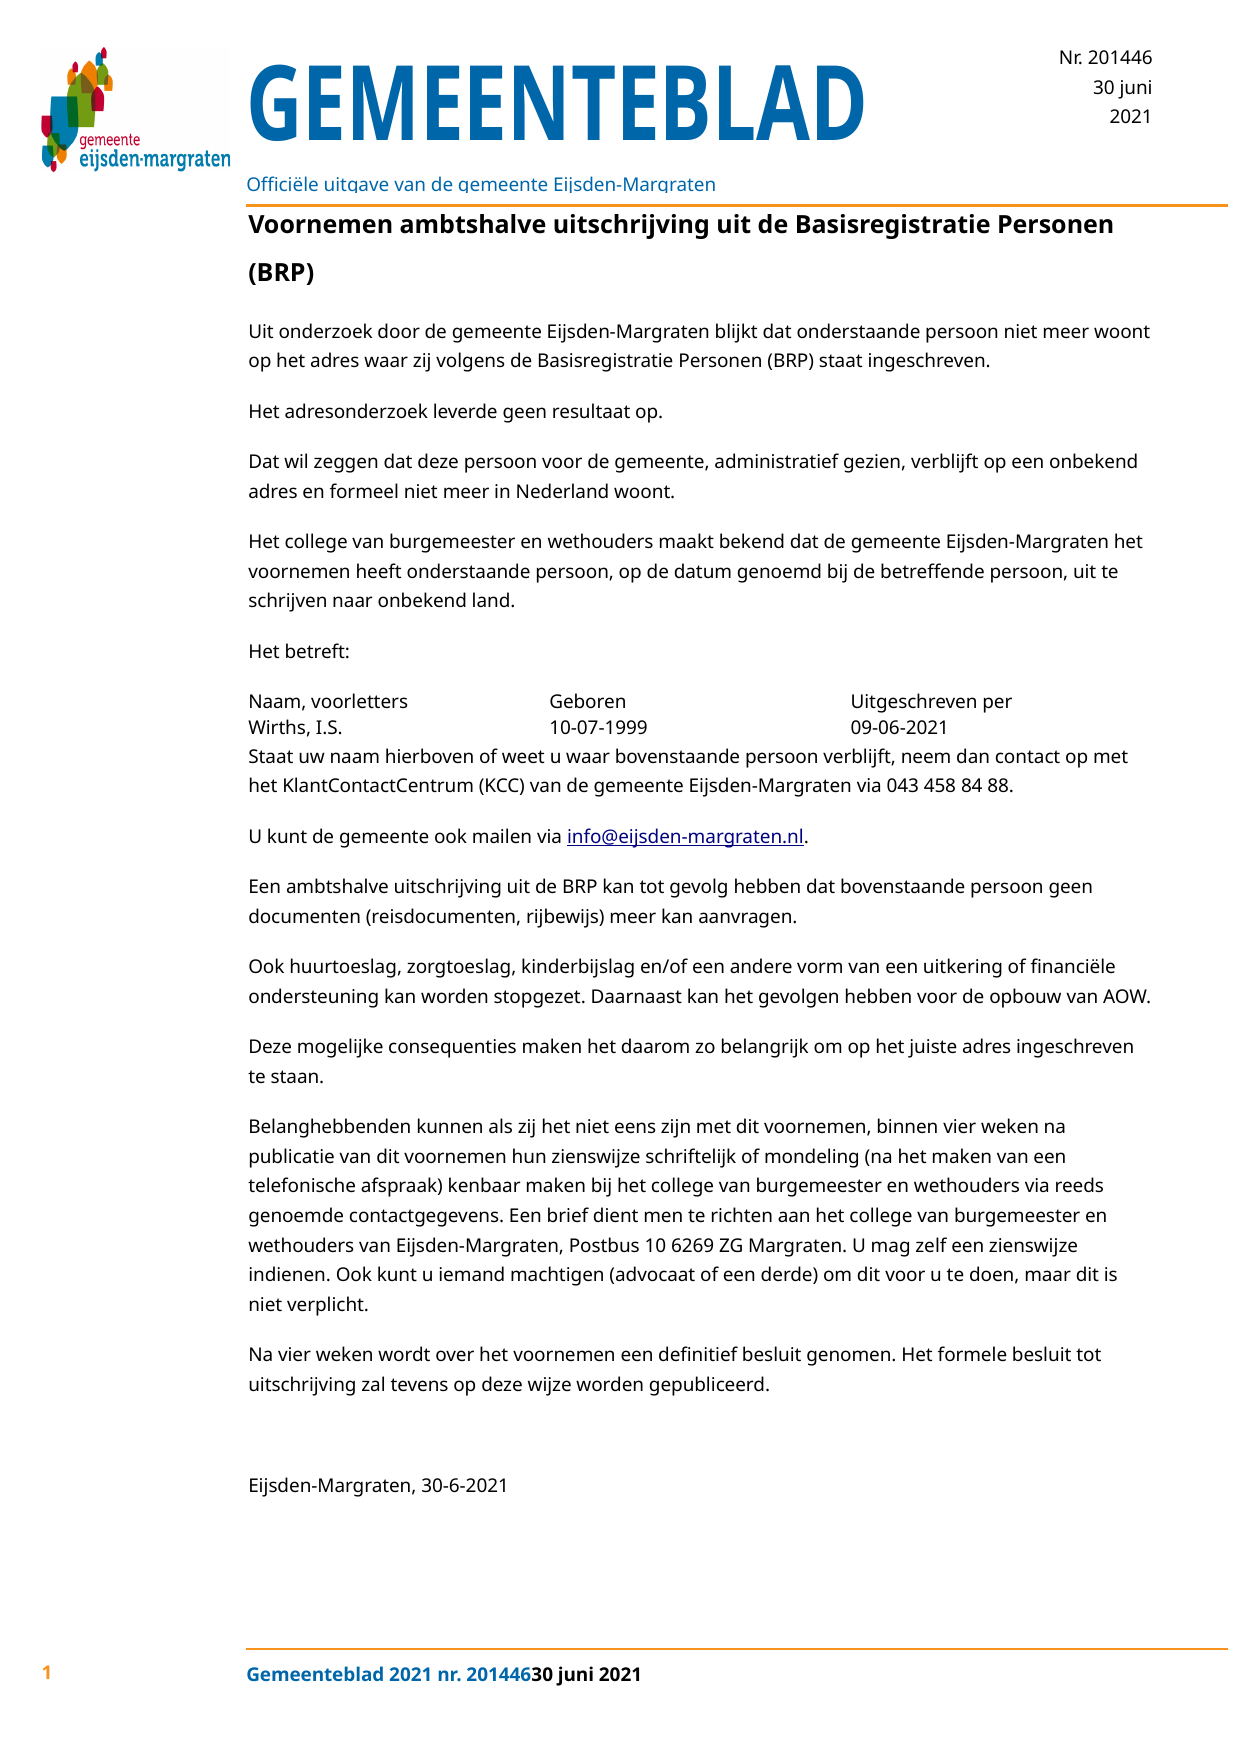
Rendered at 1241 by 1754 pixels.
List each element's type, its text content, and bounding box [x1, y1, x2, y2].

table_cell 09-06-2021 [850, 714, 1152, 740]
text Eijsden-Margraten, 30-6-2021 [248, 1472, 1152, 1498]
table_header Geboren [549, 689, 850, 714]
table_header Naam, voorletters [248, 689, 549, 714]
text Voornemen ambtshalve uitschrijving uit de Basisregistratie Personen (BRP) [248, 207, 1152, 288]
text Belanghebbenden kunnen als zij het niet eens zijn met dit voornemen, binnen vier weken na publicatie van dit voornemen hun zienswijze schriftelijk of mondeling (na het maken van een telefonische afspraak) kenbaar maken bij het college van burgemeester en wethouders via reeds genoemde contactgegevens. Een brief dient men te richten aan het college van burgemeester en wethouders van Eijsden-Margraten, Postbus 10 6269 ZG Margraten. U mag zelf een zienswijze indienen. Ook kunt u iemand machtigen (advocaat of een derde) om dit voor u te doen, maar dit is niet verplicht. [248, 1113, 1152, 1317]
text Het betreft: [248, 638, 1152, 664]
text Staat uw naam hierboven of weet u waar bovenstaande persoon verblijft, neem dan contact op met het KlantContactCentrum (KCC) van de gemeente Eijsden-Margraten via 043 458 84 88. [248, 743, 1152, 798]
text Een ambtshalve uitschrijving uit de BRP kan tot gevolg hebben dat bovenstaande persoon geen documenten (reisdocumenten, rijbewijs) meer kan aanvragen. [248, 873, 1152, 929]
text U kunt de gemeente ook mailen via info@eijsden-margraten.nl. [248, 823, 1152, 849]
text Deze mogelijke consequenties maken het daarom zo belangrijk om op het juiste adres ingeschreven te staan. [248, 1033, 1152, 1089]
text Na vier weken wordt over het voornemen een definitief besluit genomen. Het formele besluit tot uitschrijving zal tevens op deze wijze worden gepubliceerd. [248, 1341, 1152, 1397]
table_cell Wirths, I.S. [248, 714, 549, 740]
text Dat wil zeggen dat deze persoon voor de gemeente, administratief gezien, verblijft op een onbekend adres en formeel niet meer in Nederland woont. [248, 448, 1152, 504]
table_cell 10-07-1999 [549, 714, 850, 740]
text Het adresonderzoek leverde geen resultaat op. [248, 398, 1152, 424]
picture [41, 47, 231, 172]
text Ook huurtoeslag, zorgtoeslag, kinderbijslag en/of een andere vorm van een uitkering of financiële ondersteuning kan worden stopgezet. Daarnaast kan het gevolgen hebben voor de opbouw van AOW. [248, 953, 1152, 1009]
table_header Uitgeschreven per [850, 689, 1152, 714]
text Het college van burgemeester en wethouders maakt bekend dat de gemeente Eijsden-Margraten het voornemen heeft onderstaande persoon, op de datum genoemd bij de betreffende persoon, uit te schrijven naar onbekend land. [248, 528, 1152, 613]
text Uit onderzoek door de gemeente Eijsden-Margraten blijkt dat onderstaande persoon niet meer woont op het adres waar zij volgens de Basisregistratie Personen (BRP) staat ingeschreven. [248, 318, 1152, 373]
